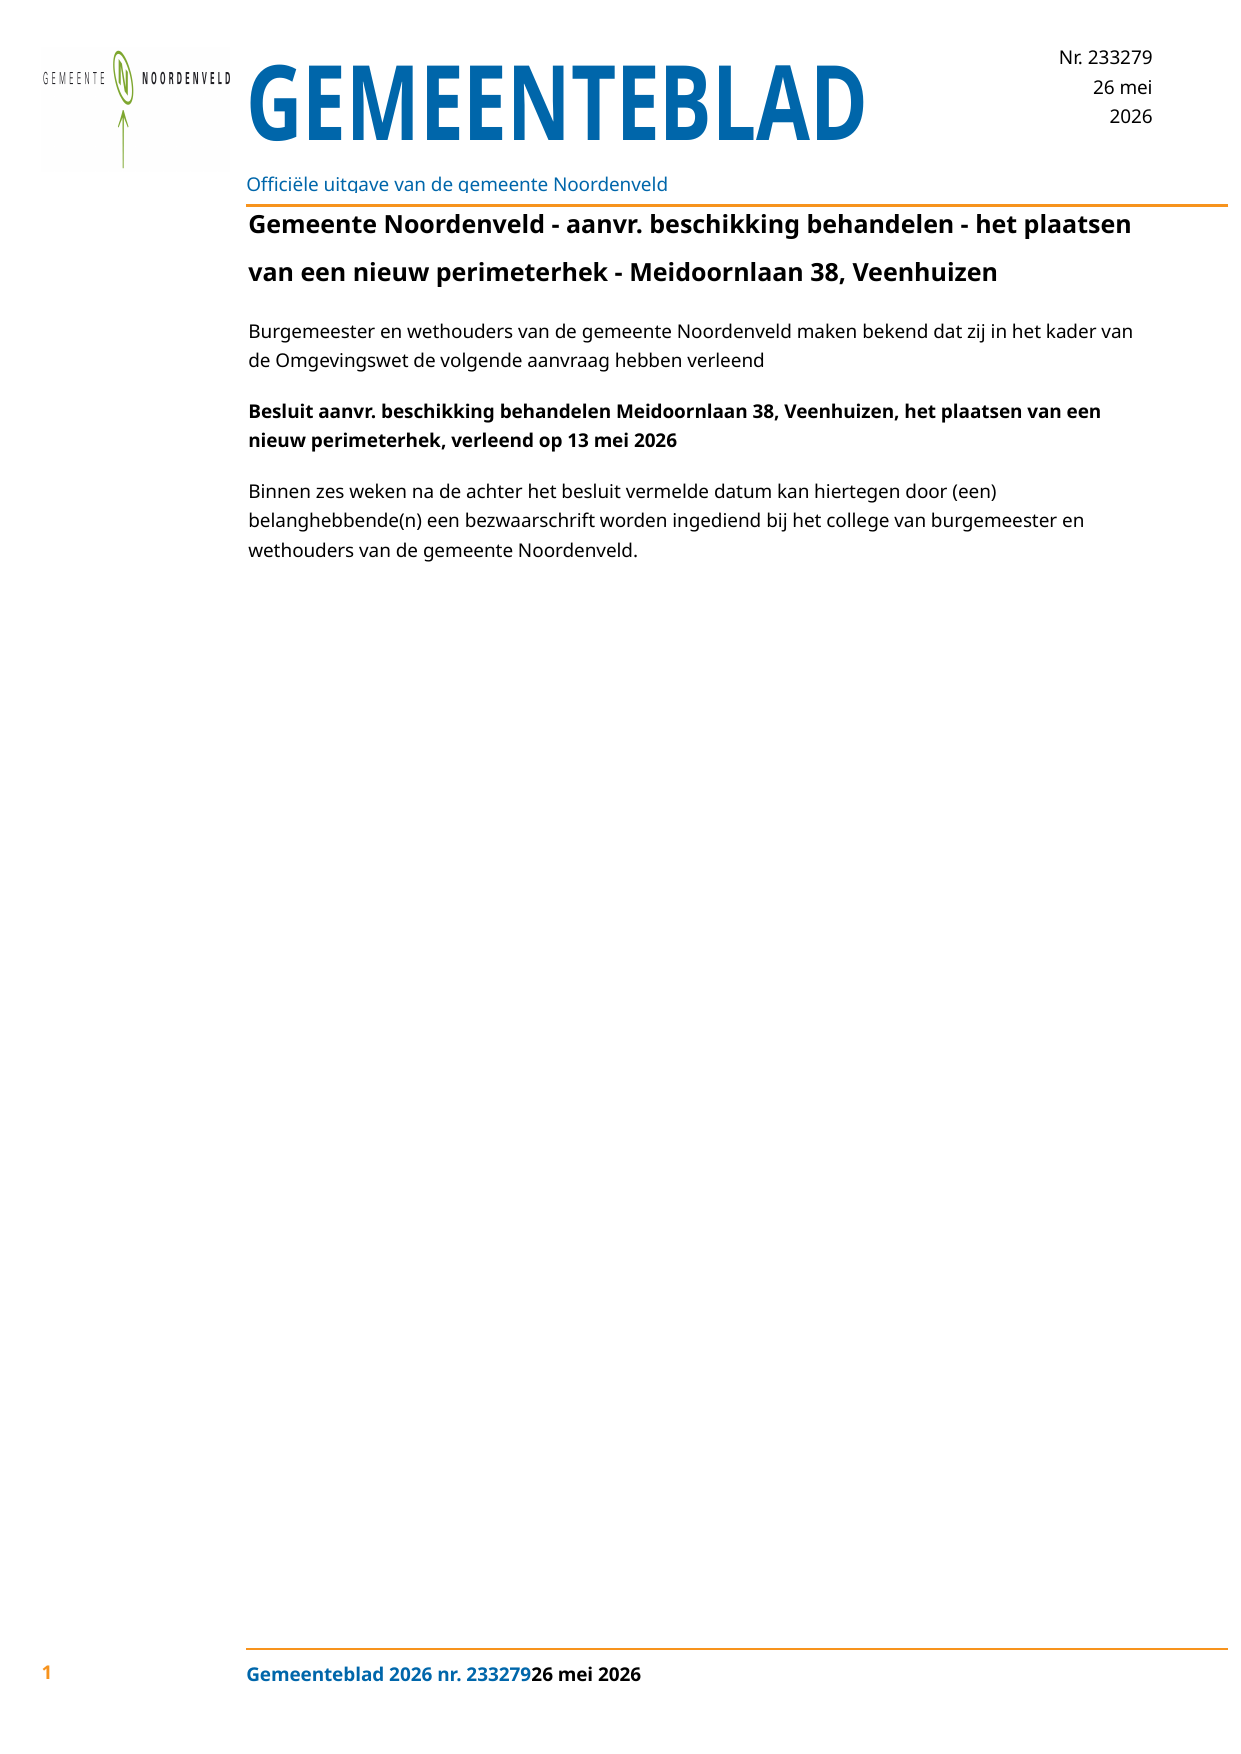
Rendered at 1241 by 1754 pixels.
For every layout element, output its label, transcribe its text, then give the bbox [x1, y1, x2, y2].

text Besluit aanvr. beschikking behandelen Meidoornlaan 38, Veenhuizen, het plaatsen van een nieuw perimeterhek, verleend op 13 mei 2026 [248, 398, 1152, 453]
picture [41, 47, 231, 172]
text Binnen zes weken na de achter het besluit vermelde datum kan hiertegen door (een) belanghebbende(n) een bezwaarschrift worden ingediend bij het college van burgemeester en wethouders van de gemeente Noordenveld. [248, 478, 1152, 563]
text Gemeente Noordenveld - aanvr. beschikking behandelen - het plaatsen van een nieuw perimeterhek - Meidoornlaan 38, Veenhuizen [248, 207, 1152, 288]
text Burgemeester en wethouders van de gemeente Noordenveld maken bekend dat zij in het kader van de Omgevingswet de volgende aanvraag hebben verleend [248, 318, 1152, 373]
